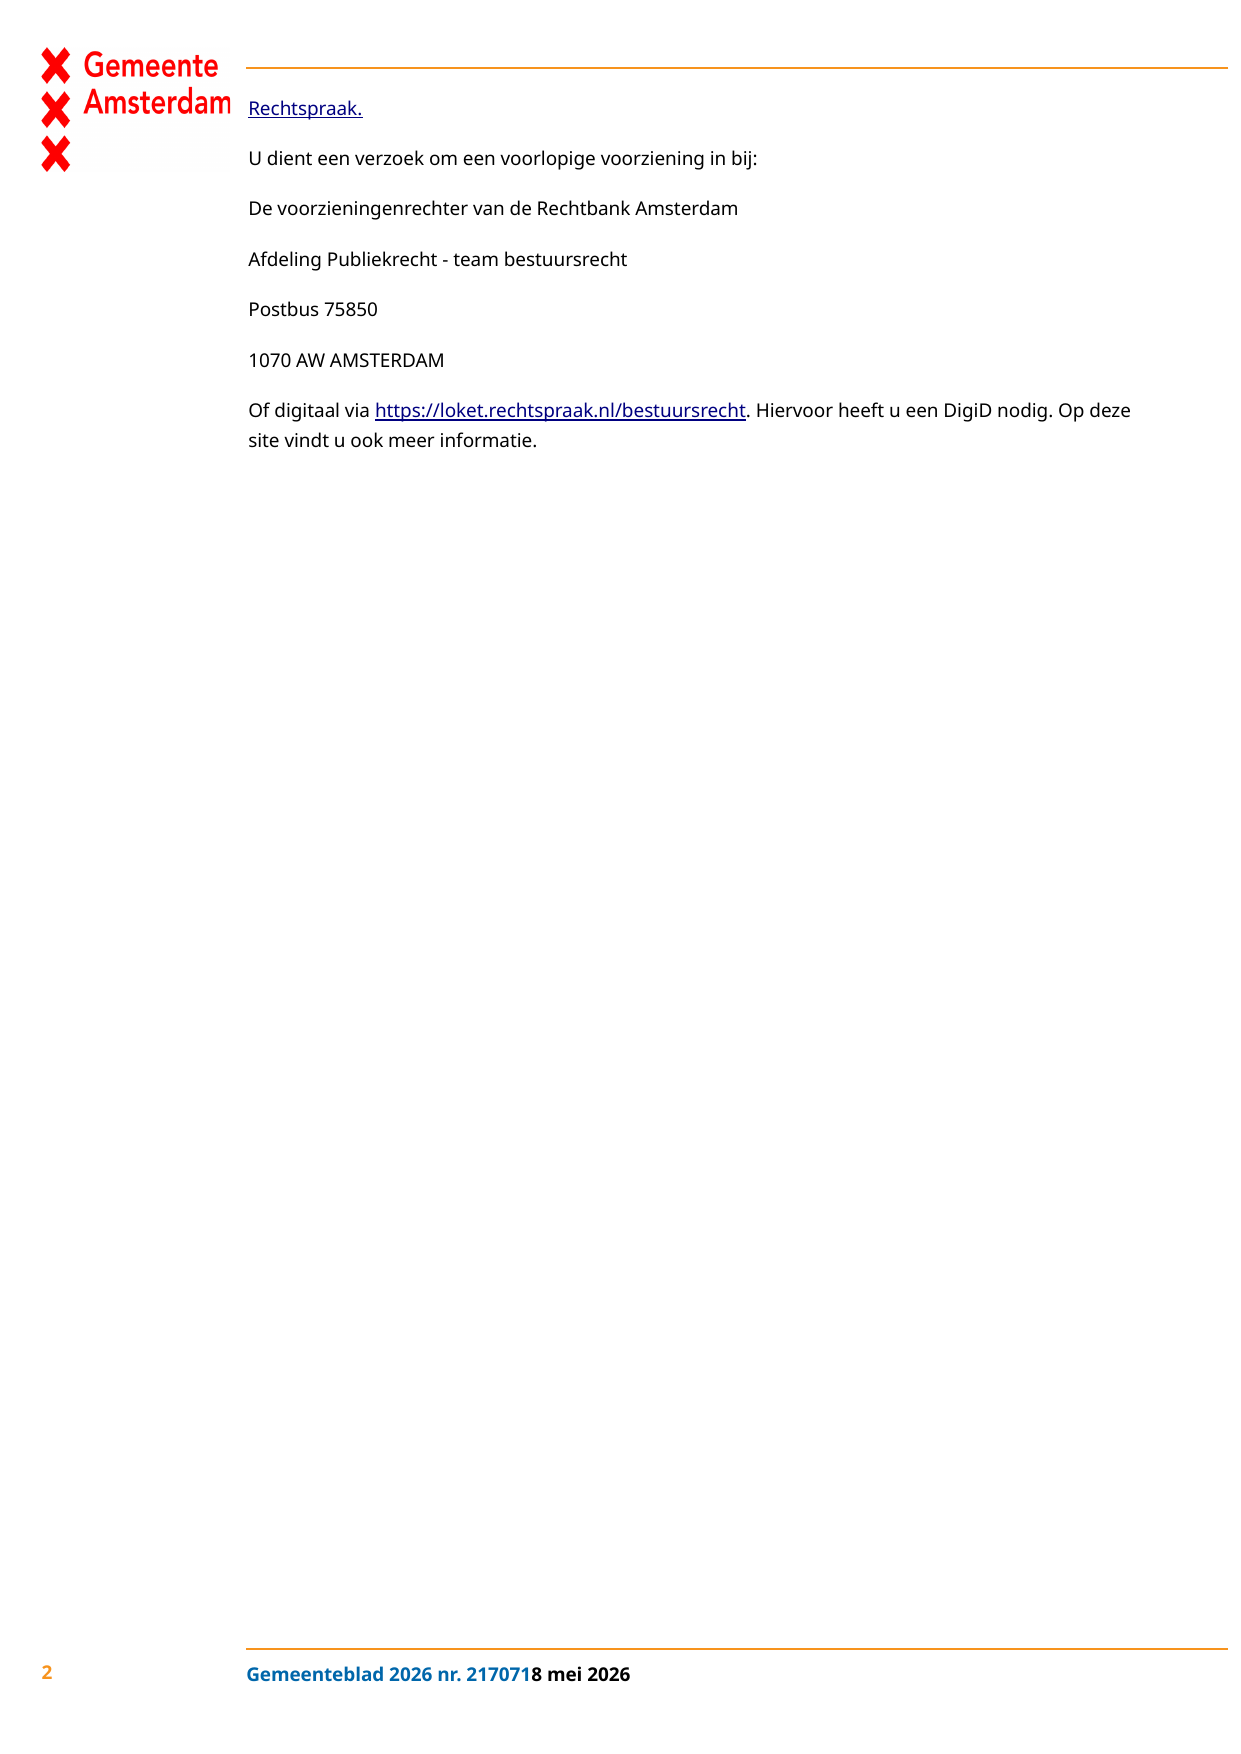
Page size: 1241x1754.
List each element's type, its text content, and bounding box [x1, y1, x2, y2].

text U dient een verzoek om een voorlopige voorziening in bij: [248, 145, 1152, 171]
text 1070 AW AMSTERDAM [248, 347, 1152, 373]
picture [41, 47, 231, 172]
text Of digitaal via https://loket.rechtspraak.nl/bestuursrecht. Hiervoor heeft u een DigiD nodig. Op deze site vindt u ook meer informatie. [248, 397, 1152, 453]
text De voorzieningenrechter van de Rechtbank Amsterdam [248, 196, 1152, 221]
text Rechtspraak. [248, 95, 1152, 121]
text Afdeling Publiekrecht - team bestuursrecht [248, 246, 1152, 272]
text Postbus 75850 [248, 296, 1152, 322]
